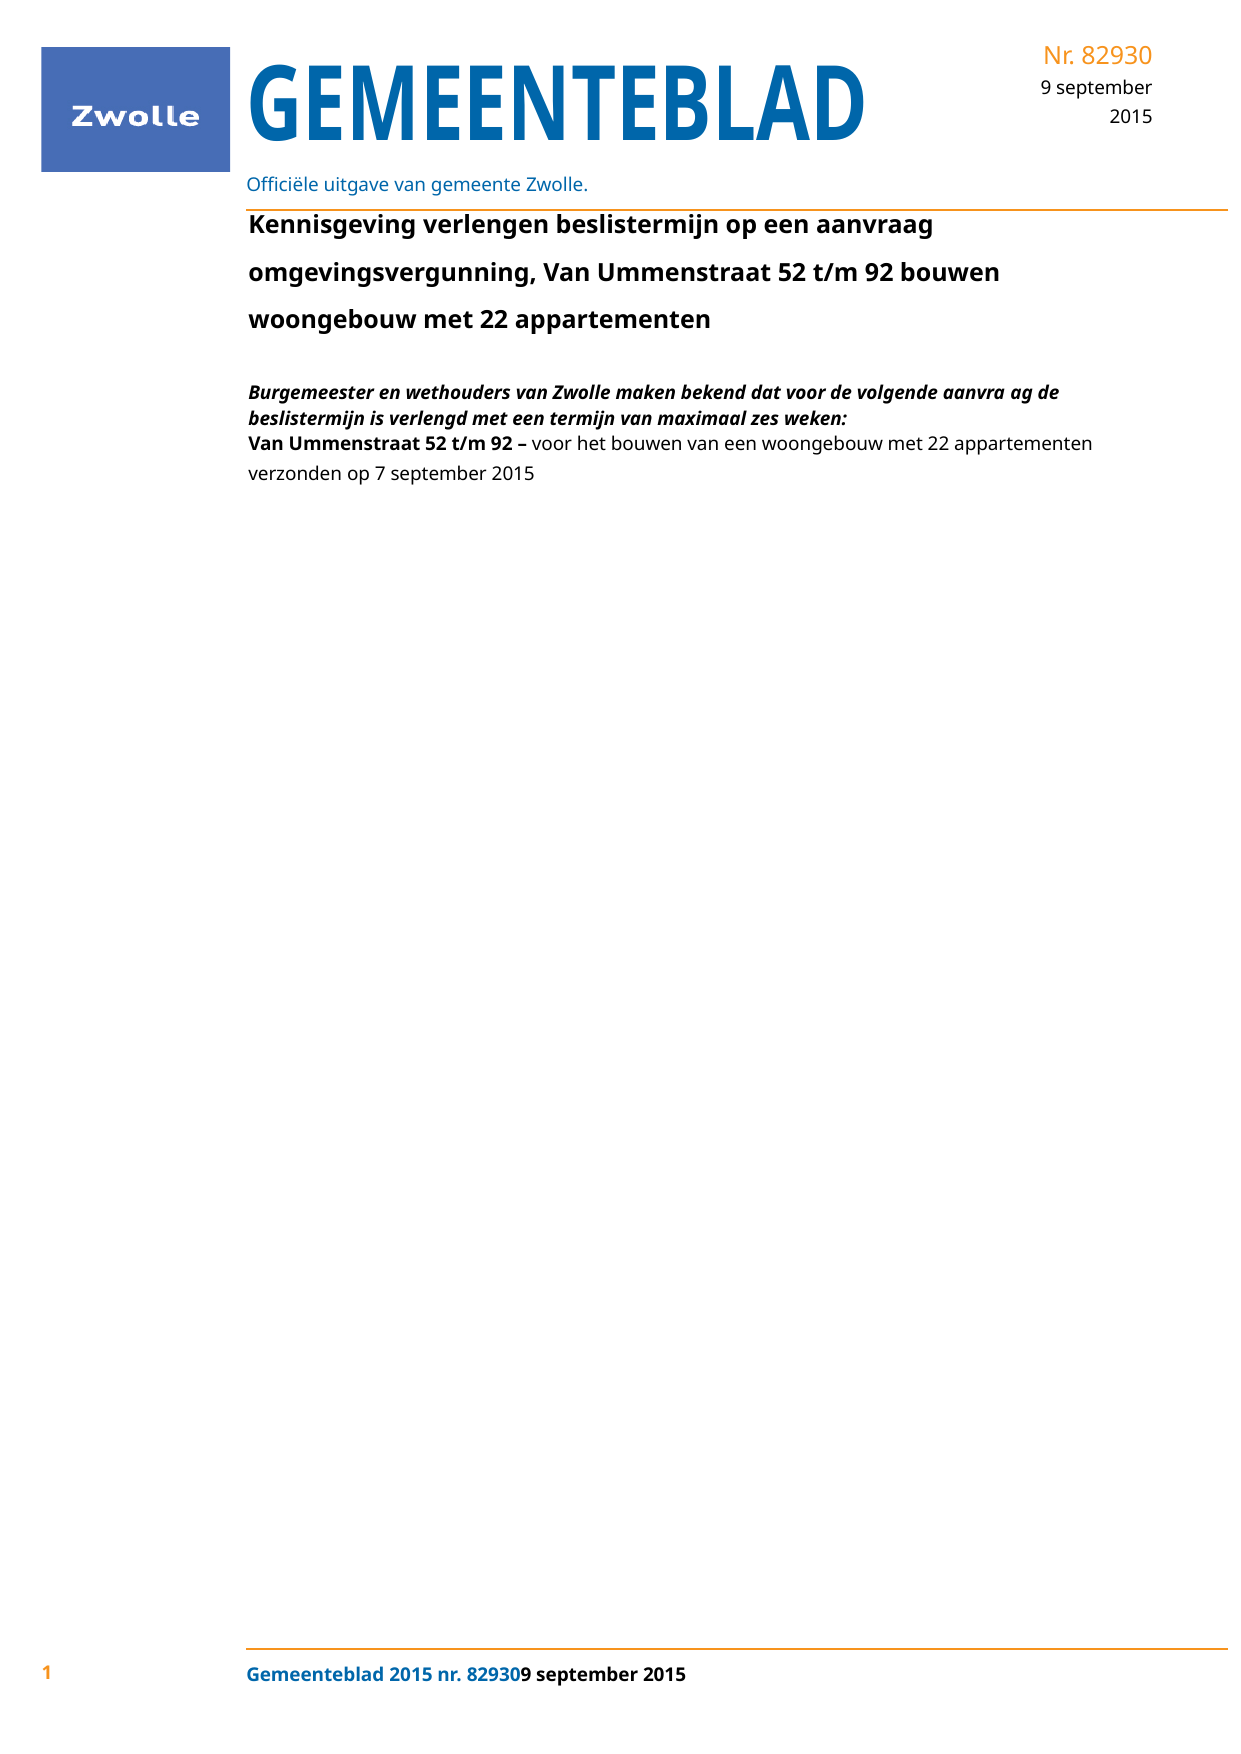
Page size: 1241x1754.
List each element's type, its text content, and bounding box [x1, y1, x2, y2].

text Burgemeester en wethouders van Zwolle maken bekend dat voor de volgende aanvra ag de beslistermijn is verlengd met een termijn van maximaal zes weken: [248, 379, 1152, 431]
text Kennisgeving verlengen beslistermijn op een aanvraag omgevingsvergunning, Van Ummenstraat 52 t/m 92 bouwen woongebouw met 22 appartementen [248, 211, 1152, 336]
text Van Ummenstraat 52 t/m 92 – voor het bouwen van een woongebouw met 22 appartementen verzonden op 7 september 2015 [248, 431, 1152, 486]
picture [41, 47, 231, 172]
